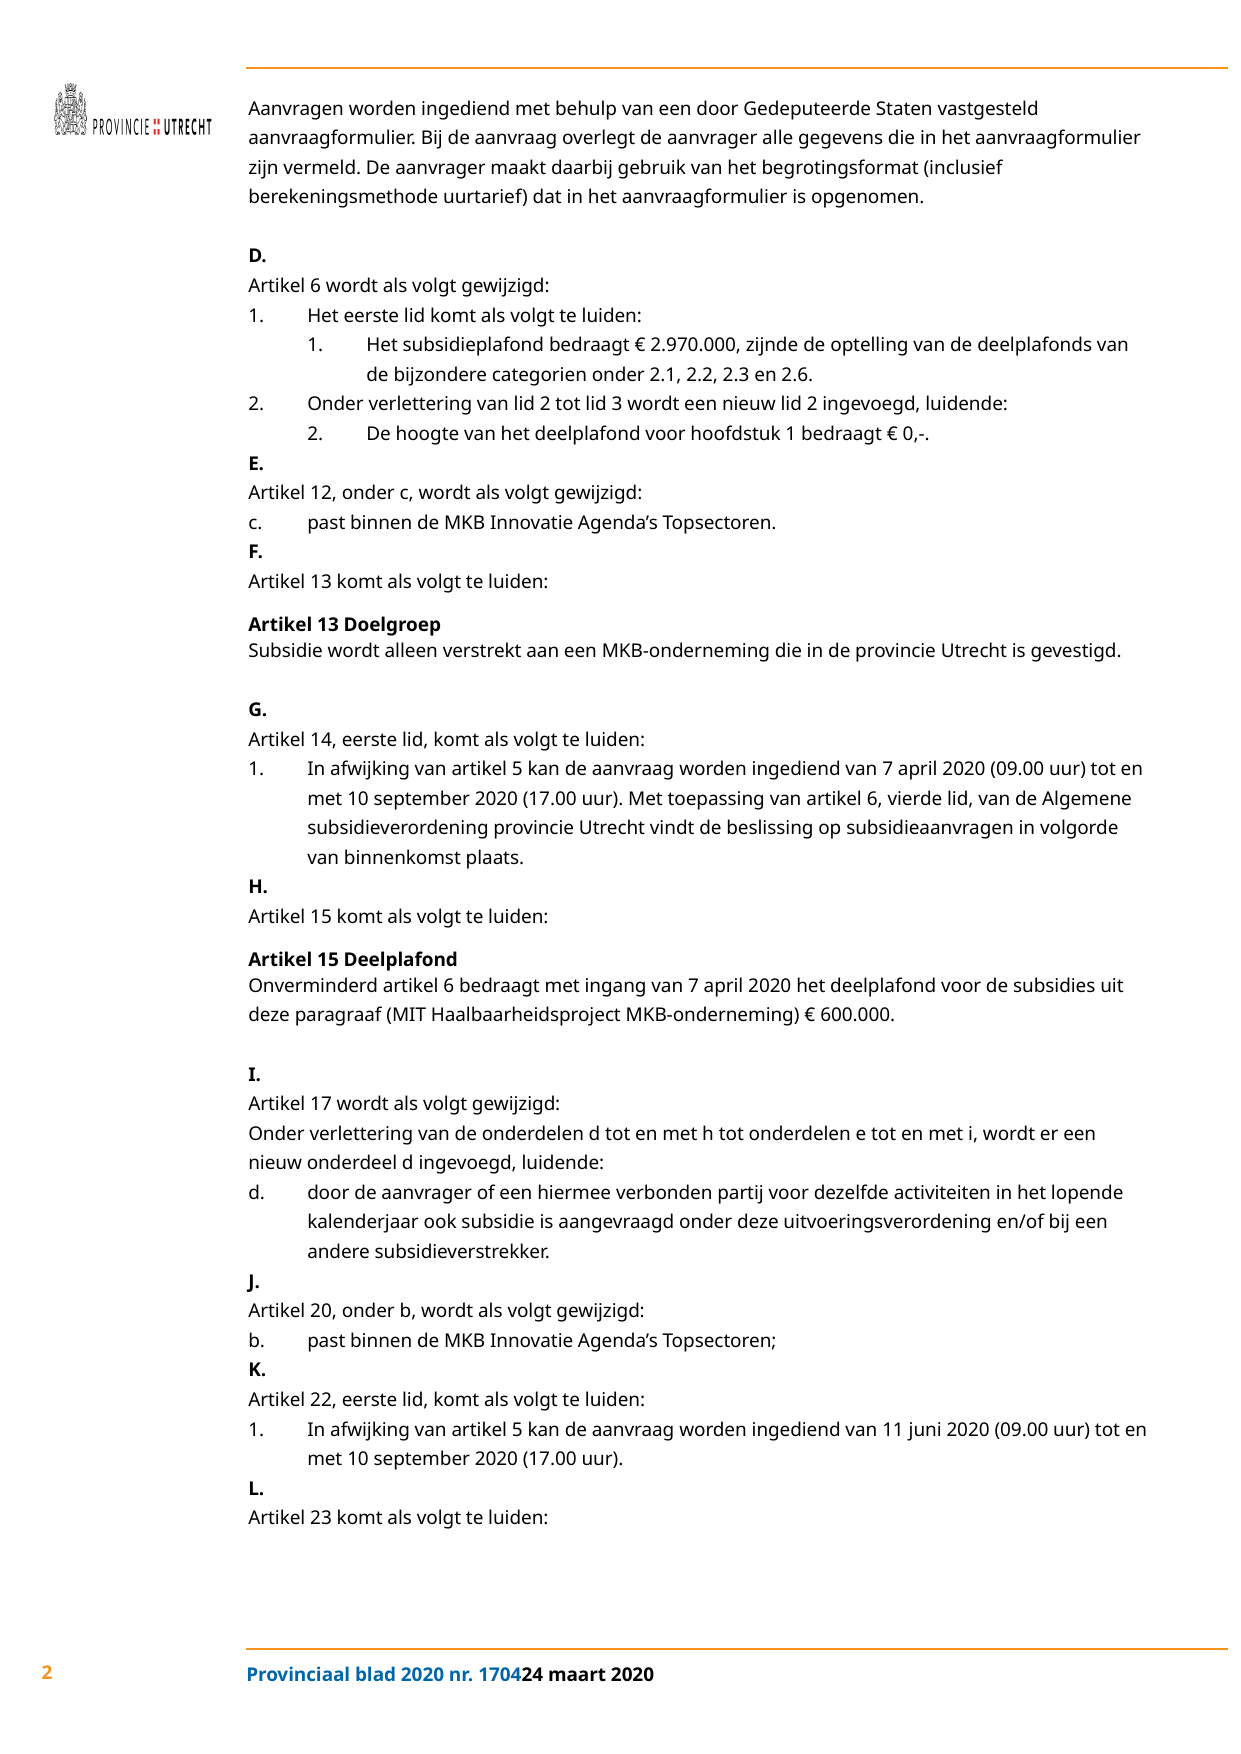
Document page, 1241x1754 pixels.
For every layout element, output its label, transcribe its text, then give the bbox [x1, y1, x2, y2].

text J. [248, 1268, 1152, 1294]
text H. [248, 874, 1152, 899]
text Artikel 17 wordt als volgt gewijzigd: [248, 1090, 1152, 1116]
text Artikel 13 Doelgroep [248, 611, 1152, 637]
text I. [248, 1061, 1152, 1087]
list door de aanvrager of een hiermee verbonden partij voor dezelfde activiteiten in het lopende kalenderjaar ook subsidie is aangevraagd onder deze uitvoeringsverordening en/of bij een andere subsidieverstrekker. [248, 1179, 1152, 1264]
list Onder verlettering van lid 2 tot lid 3 wordt een nieuw lid 2 ingevoegd, luidende: [248, 391, 1152, 416]
text Artikel 20, onder b, wordt als volgt gewijzigd: [248, 1297, 1152, 1323]
text Subsidie wordt alleen verstrekt aan een MKB-onderneming die in de provincie Utrecht is gevestigd. [248, 637, 1152, 663]
list past binnen de MKB Innovatie Agenda’s Topsectoren; [248, 1327, 1152, 1353]
list De hoogte van het deelplafond voor hoofdstuk 1 bedraagt € 0,-. [307, 420, 1152, 446]
text D. [248, 243, 1152, 268]
text Artikel 6 wordt als volgt gewijzigd: [248, 272, 1152, 298]
text Artikel 12, onder c, wordt als volgt gewijzigd: [248, 479, 1152, 505]
list Het subsidieplafond bedraagt € 2.970.000, zijnde de optelling van de deelplafonds van de bijzondere categorien onder 2.1, 2.2, 2.3 en 2.6. [307, 331, 1152, 387]
text Artikel 15 komt als volgt te luiden: [248, 903, 1152, 929]
list past binnen de MKB Innovatie Agenda’s Topsectoren. [248, 509, 1152, 535]
list In afwijking van artikel 5 kan de aanvraag worden ingediend van 7 april 2020 (09.00 uur) tot en met 10 september 2020 (17.00 uur). Met toepassing van artikel 6, vierde lid, van de Algemene subsidieverordening provincie Utrecht vindt de beslissing op subsidieaanvragen in volgorde van binnenkomst plaats. [248, 755, 1152, 870]
text L. [248, 1475, 1152, 1501]
text Artikel 15 Deelplafond [248, 946, 1152, 972]
picture [41, 47, 231, 172]
text K. [248, 1357, 1152, 1382]
text F. [248, 538, 1152, 564]
text Onder verlettering van de onderdelen d tot en met h tot onderdelen e tot en met i, wordt er een nieuw onderdeel d ingevoegd, luidende: [248, 1120, 1152, 1175]
list In afwijking van artikel 5 kan de aanvraag worden ingediend van 11 juni 2020 (09.00 uur) tot en met 10 september 2020 (17.00 uur). [248, 1416, 1152, 1471]
text Artikel 13 komt als volgt te luiden: [248, 568, 1152, 594]
text Onverminderd artikel 6 bedraagt met ingang van 7 april 2020 het deelplafond voor de subsidies uit deze paragraaf (MIT Haalbaarheidsproject MKB-onderneming) € 600.000. [248, 972, 1152, 1027]
text Aanvragen worden ingediend met behulp van een door Gedeputeerde Staten vastgesteld aanvraagformulier. Bij de aanvraag overlegt de aanvrager alle gegevens die in het aanvraagformulier zijn vermeld. De aanvrager maakt daarbij gebruik van het begrotingsformat (inclusief berekeningsmethode uurtarief) dat in het aanvraagformulier is opgenomen. [248, 95, 1152, 209]
text E. [248, 450, 1152, 476]
text Artikel 14, eerste lid, komt als volgt te luiden: [248, 726, 1152, 751]
text Artikel 22, eerste lid, komt als volgt te luiden: [248, 1386, 1152, 1412]
list Het eerste lid komt als volgt te luiden: [248, 302, 1152, 328]
text G. [248, 696, 1152, 722]
text Artikel 23 komt als volgt te luiden: [248, 1504, 1152, 1530]
